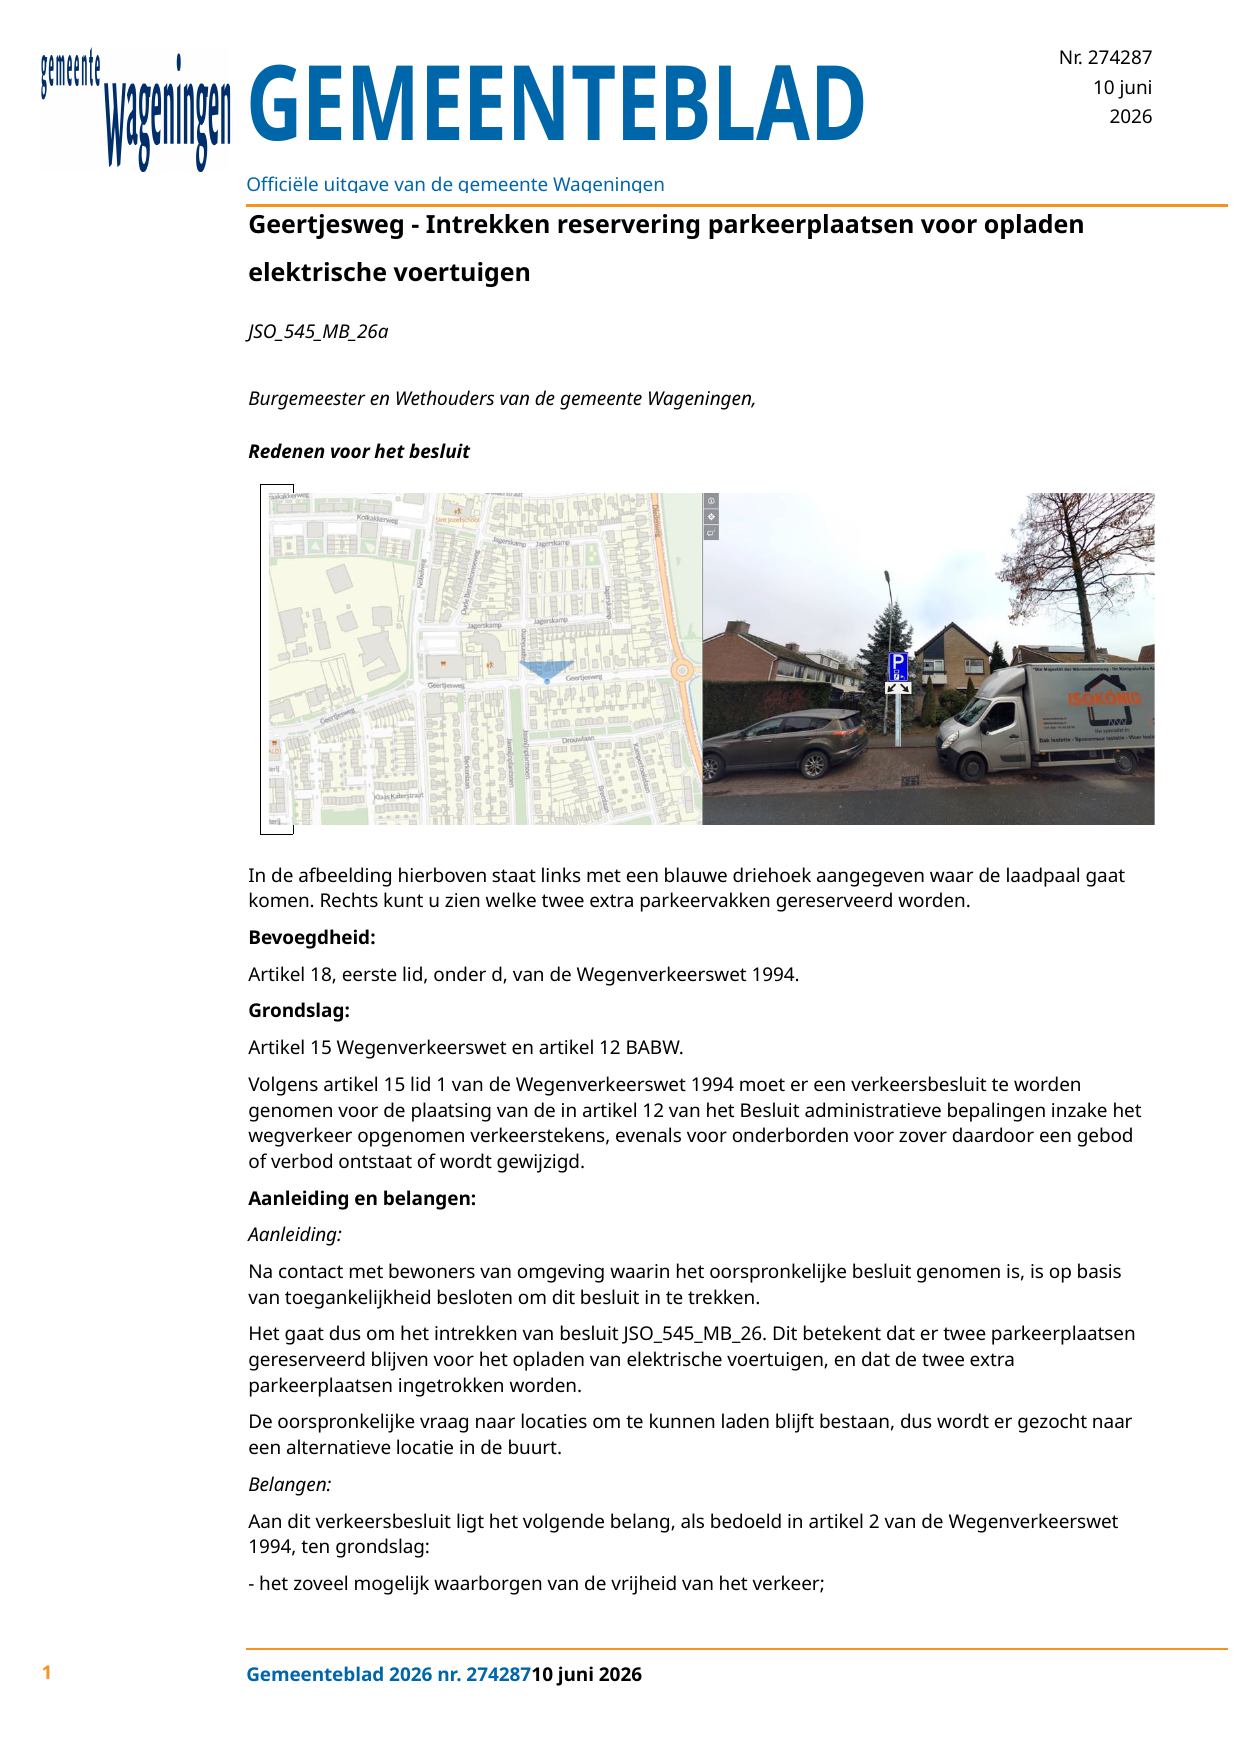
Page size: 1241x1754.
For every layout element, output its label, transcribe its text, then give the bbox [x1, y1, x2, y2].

picture [268, 493, 1155, 825]
picture [41, 47, 231, 172]
text Aan dit verkeersbesluit ligt het volgende belang, als bedoeld in artikel 2 van de Wegenverkeerswet 1994, ten grondslag: [248, 1508, 1152, 1559]
text Aanleiding: [248, 1222, 1152, 1247]
text De oorspronkelijke vraag naar locaties om te kunnen laden blijft bestaan, dus wordt er gezocht naar een alternatieve locatie in de buurt. [248, 1409, 1152, 1460]
text Aanleiding en belangen: [248, 1185, 1152, 1211]
text In de afbeelding hierboven staat links met een blauwe driehoek aangegeven waar de laadpaal gaat komen. Rechts kunt u zien welke twee extra parkeervakken gereserveerd worden. [248, 862, 1152, 913]
text Bevoegdheid: [248, 924, 1152, 950]
text JSO_545_MB_26a [248, 318, 1152, 344]
text Belangen: [248, 1471, 1152, 1497]
text Na contact met bewoners van omgeving waarin het oorspronkelijke besluit genomen is, is op basis van toegankelijkheid besloten om dit besluit in te trekken. [248, 1258, 1152, 1310]
text Artikel 18, eerste lid, onder d, van de Wegenverkeerswet 1994. [248, 961, 1152, 987]
text Artikel 15 Wegenverkeerswet en artikel 12 BABW. [248, 1034, 1152, 1060]
text Volgens artikel 15 lid 1 van de Wegenverkeerswet 1994 moet er een verkeersbesluit te worden genomen voor de plaatsing van de in artikel 12 van het Besluit administratieve bepalingen inzake het wegverkeer opgenomen verkeerstekens, evenals voor onderborden voor zover daardoor een gebod of verbod ontstaat of wordt gewijzigd. [248, 1071, 1152, 1174]
text Het gaat dus om het intrekken van besluit JSO_545_MB_26. Dit betekent dat er twee parkeerplaatsen gereserveerd blijven voor het opladen van elektrische voertuigen, en dat de twee extra parkeerplaatsen ingetrokken worden. [248, 1321, 1152, 1398]
text - het zoveel mogelijk waarborgen van de vrijheid van het verkeer; [248, 1570, 1152, 1596]
text Geertjesweg - Intrekken reservering parkeerplaatsen voor opladen elektrische voertuigen [248, 207, 1152, 288]
text Grondslag: [248, 998, 1152, 1023]
text Burgemeester en Wethouders van de gemeente Wageningen, [248, 386, 1152, 411]
text Redenen voor het besluit [248, 438, 1152, 464]
